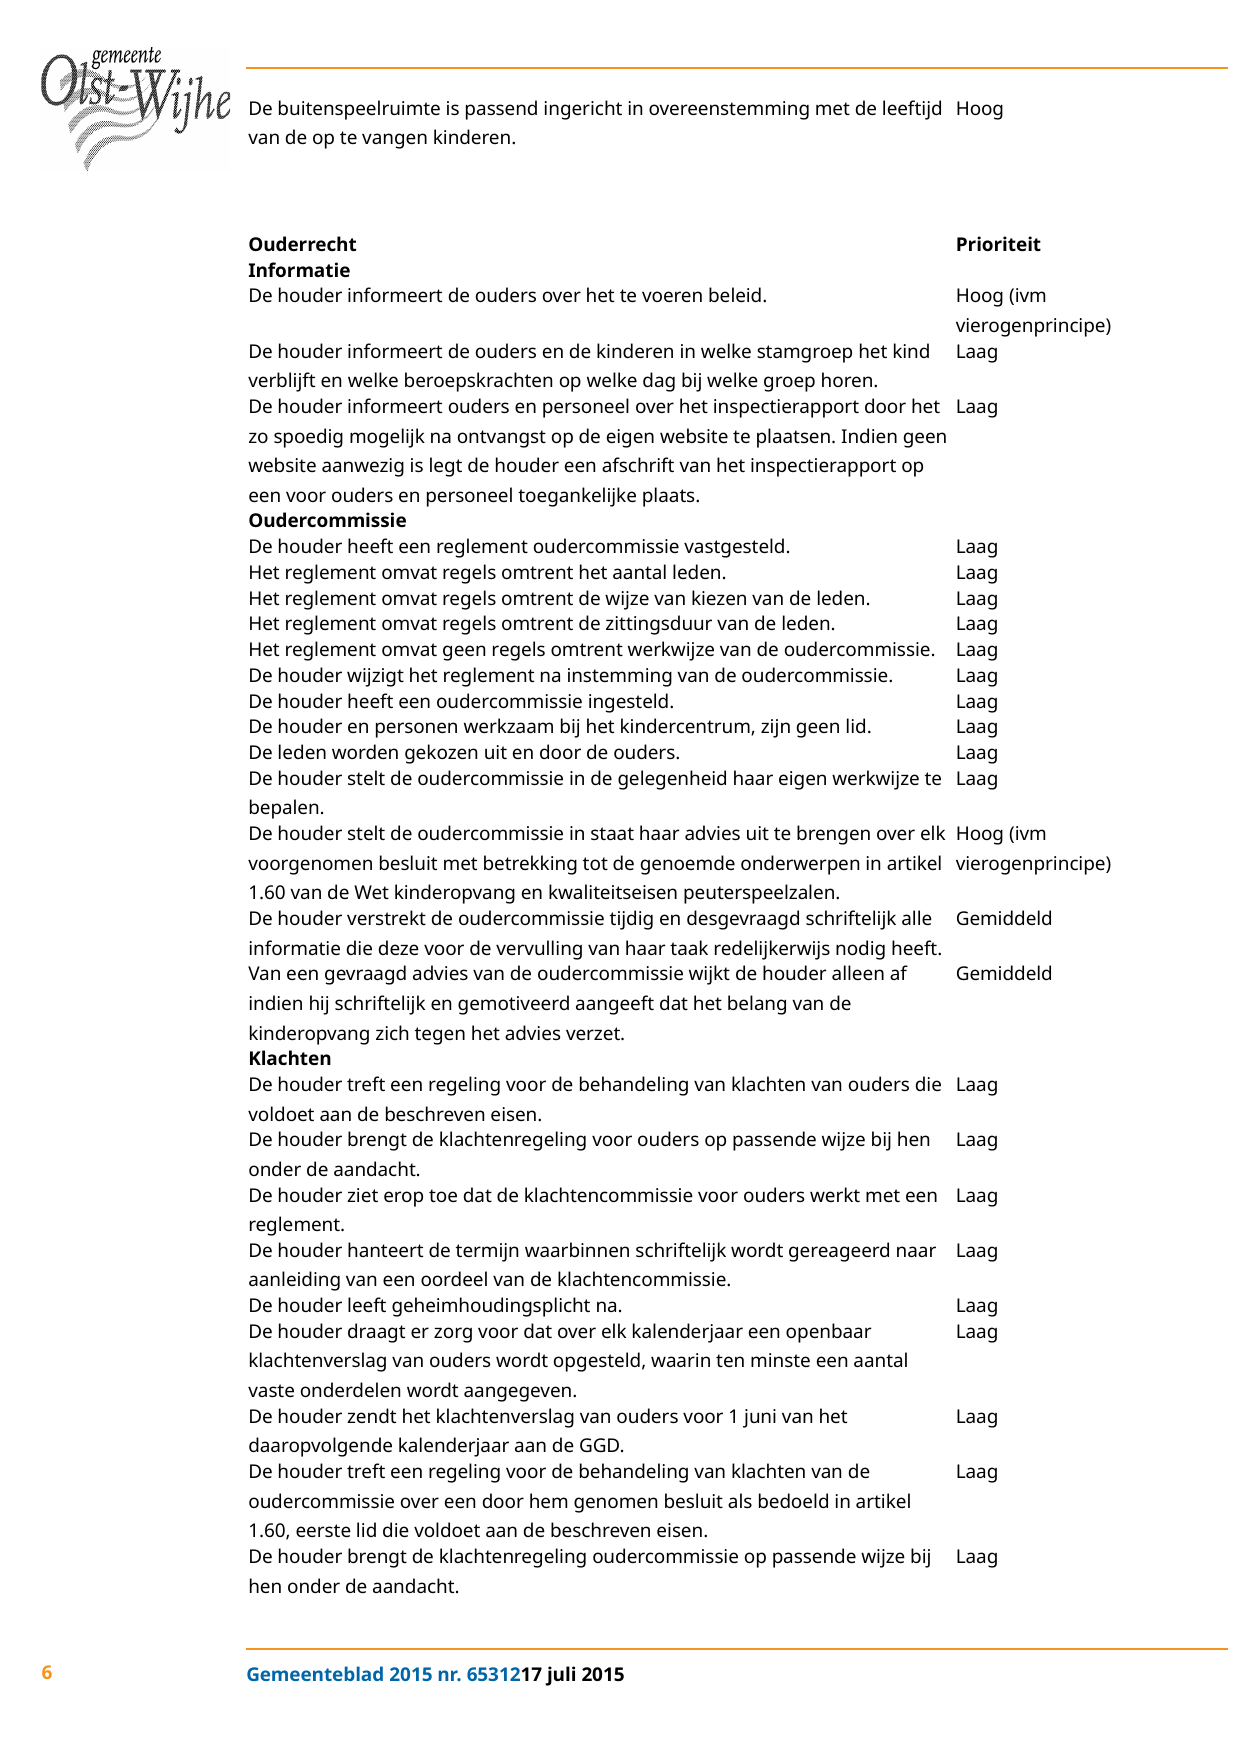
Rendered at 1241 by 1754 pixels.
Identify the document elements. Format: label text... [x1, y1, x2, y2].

table_cell Informatie [248, 257, 956, 283]
table_header Prioriteit [956, 202, 1152, 257]
table_cell De houder verstrekt de oudercommissie tijdig en desgevraagd schriftelijk alle informatie die deze voor de vervulling van haar taak redelijkerwijs nodig heeft. [248, 905, 956, 961]
table_cell Laag [956, 393, 1152, 508]
table_cell Laag [956, 739, 1152, 765]
table_cell Het reglement omvat regels omtrent de zittingsduur van de leden. [248, 611, 956, 636]
table_cell Hoog [956, 95, 1152, 150]
table_cell De houder wijzigt het reglement na instemming van de oudercommissie. [248, 662, 956, 688]
table_cell Laag [956, 1543, 1152, 1598]
table_cell De houder stelt de oudercommissie in de gelegenheid haar eigen werkwijze te bepalen. [248, 765, 956, 820]
table_cell Van een gevraagd advies van de oudercommissie wijkt de houder alleen af indien hij schriftelijk en gemotiveerd aangeeft dat het belang van de kinderopvang zich tegen het advies verzet. [248, 961, 956, 1045]
table_cell Het reglement omvat geen regels omtrent werkwijze van de oudercommissie. [248, 636, 956, 662]
picture [41, 47, 231, 172]
table_cell Hoog (ivm vierogenprincipe) [956, 820, 1152, 905]
table_cell [956, 257, 1152, 283]
table_cell De houder leeft geheimhoudingsplicht na. [248, 1293, 956, 1318]
table_cell Laag [956, 765, 1152, 820]
table_cell De houder hanteert de termijn waarbinnen schriftelijk wordt gereageerd naar aanleiding van een oordeel van de klachtencommissie. [248, 1237, 956, 1292]
table_cell Laag [956, 611, 1152, 636]
table_cell Laag [956, 1237, 1152, 1292]
table_cell De leden worden gekozen uit en door de ouders. [248, 739, 956, 765]
table_cell Laag [956, 559, 1152, 585]
table_cell De houder informeert de ouders over het te voeren beleid. [248, 283, 956, 338]
table_cell Laag [956, 1318, 1152, 1403]
table_cell De houder heeft een oudercommissie ingesteld. [248, 688, 956, 713]
table_cell [956, 508, 1152, 533]
table_cell De houder zendt het klachtenverslag van ouders voor 1 juni van het daaropvolgende kalenderjaar aan de GGD. [248, 1403, 956, 1458]
table_cell Laag [956, 636, 1152, 662]
table_cell De houder informeert de ouders en de kinderen in welke stamgroep het kind verblijft en welke beroepskrachten op welke dag bij welke groep horen. [248, 338, 956, 393]
table_cell Klachten [248, 1045, 956, 1071]
table_cell Gemiddeld [956, 905, 1152, 961]
table_cell Het reglement omvat regels omtrent de wijze van kiezen van de leden. [248, 585, 956, 611]
table_header Ouderrecht [248, 202, 956, 257]
table_cell De houder stelt de oudercommissie in staat haar advies uit te brengen over elk voorgenomen besluit met betrekking tot de genoemde onderwerpen in artikel 1.60 van de Wet kinderopvang en kwaliteitseisen peuterspeelzalen. [248, 820, 956, 905]
table_cell Laag [956, 1071, 1152, 1126]
table_cell Laag [956, 688, 1152, 713]
table_cell Laag [956, 1403, 1152, 1458]
table_cell De houder treft een regeling voor de behandeling van klachten van ouders die voldoet aan de beschreven eisen. [248, 1071, 956, 1126]
table_cell Laag [956, 338, 1152, 393]
table_cell De houder informeert ouders en personeel over het inspectierapport door het zo spoedig mogelijk na ontvangst op de eigen website te plaatsen. Indien geen website aanwezig is legt de houder een afschrift van het inspectierapport op een voor ouders en personeel toegankelijke plaats. [248, 393, 956, 508]
table_cell Laag [956, 714, 1152, 739]
table_cell Laag [956, 1182, 1152, 1237]
table_cell Oudercommissie [248, 508, 956, 533]
table_cell Laag [956, 534, 1152, 559]
table_cell Laag [956, 1126, 1152, 1182]
table_cell De houder brengt de klachtenregeling oudercommissie op passende wijze bij hen onder de aandacht. [248, 1543, 956, 1598]
table_cell Laag [956, 1458, 1152, 1543]
table_cell De houder en personen werkzaam bij het kindercentrum, zijn geen lid. [248, 714, 956, 739]
table_cell De houder brengt de klachtenregeling voor ouders op passende wijze bij hen onder de aandacht. [248, 1126, 956, 1182]
table_cell De houder draagt er zorg voor dat over elk kalenderjaar een openbaar klachtenverslag van ouders wordt opgesteld, waarin ten minste een aantal vaste onderdelen wordt aangegeven. [248, 1318, 956, 1403]
table_cell De houder ziet erop toe dat de klachtencommissie voor ouders werkt met een reglement. [248, 1182, 956, 1237]
table_cell De houder heeft een reglement oudercommissie vastgesteld. [248, 534, 956, 559]
table_cell Het reglement omvat regels omtrent het aantal leden. [248, 559, 956, 585]
table_cell Laag [956, 1293, 1152, 1318]
table_cell [956, 1045, 1152, 1071]
table_cell Laag [956, 585, 1152, 611]
table_cell Hoog (ivm vierogenprincipe) [956, 283, 1152, 338]
table_cell De houder treft een regeling voor de behandeling van klachten van de oudercommissie over een door hem genomen besluit als bedoeld in artikel 1.60, eerste lid die voldoet aan de beschreven eisen. [248, 1458, 956, 1543]
table_cell Gemiddeld [956, 961, 1152, 1045]
table_cell Laag [956, 662, 1152, 688]
table_cell De buitenspeelruimte is passend ingericht in overeenstemming met de leeftijd van de op te vangen kinderen. [248, 95, 956, 150]
